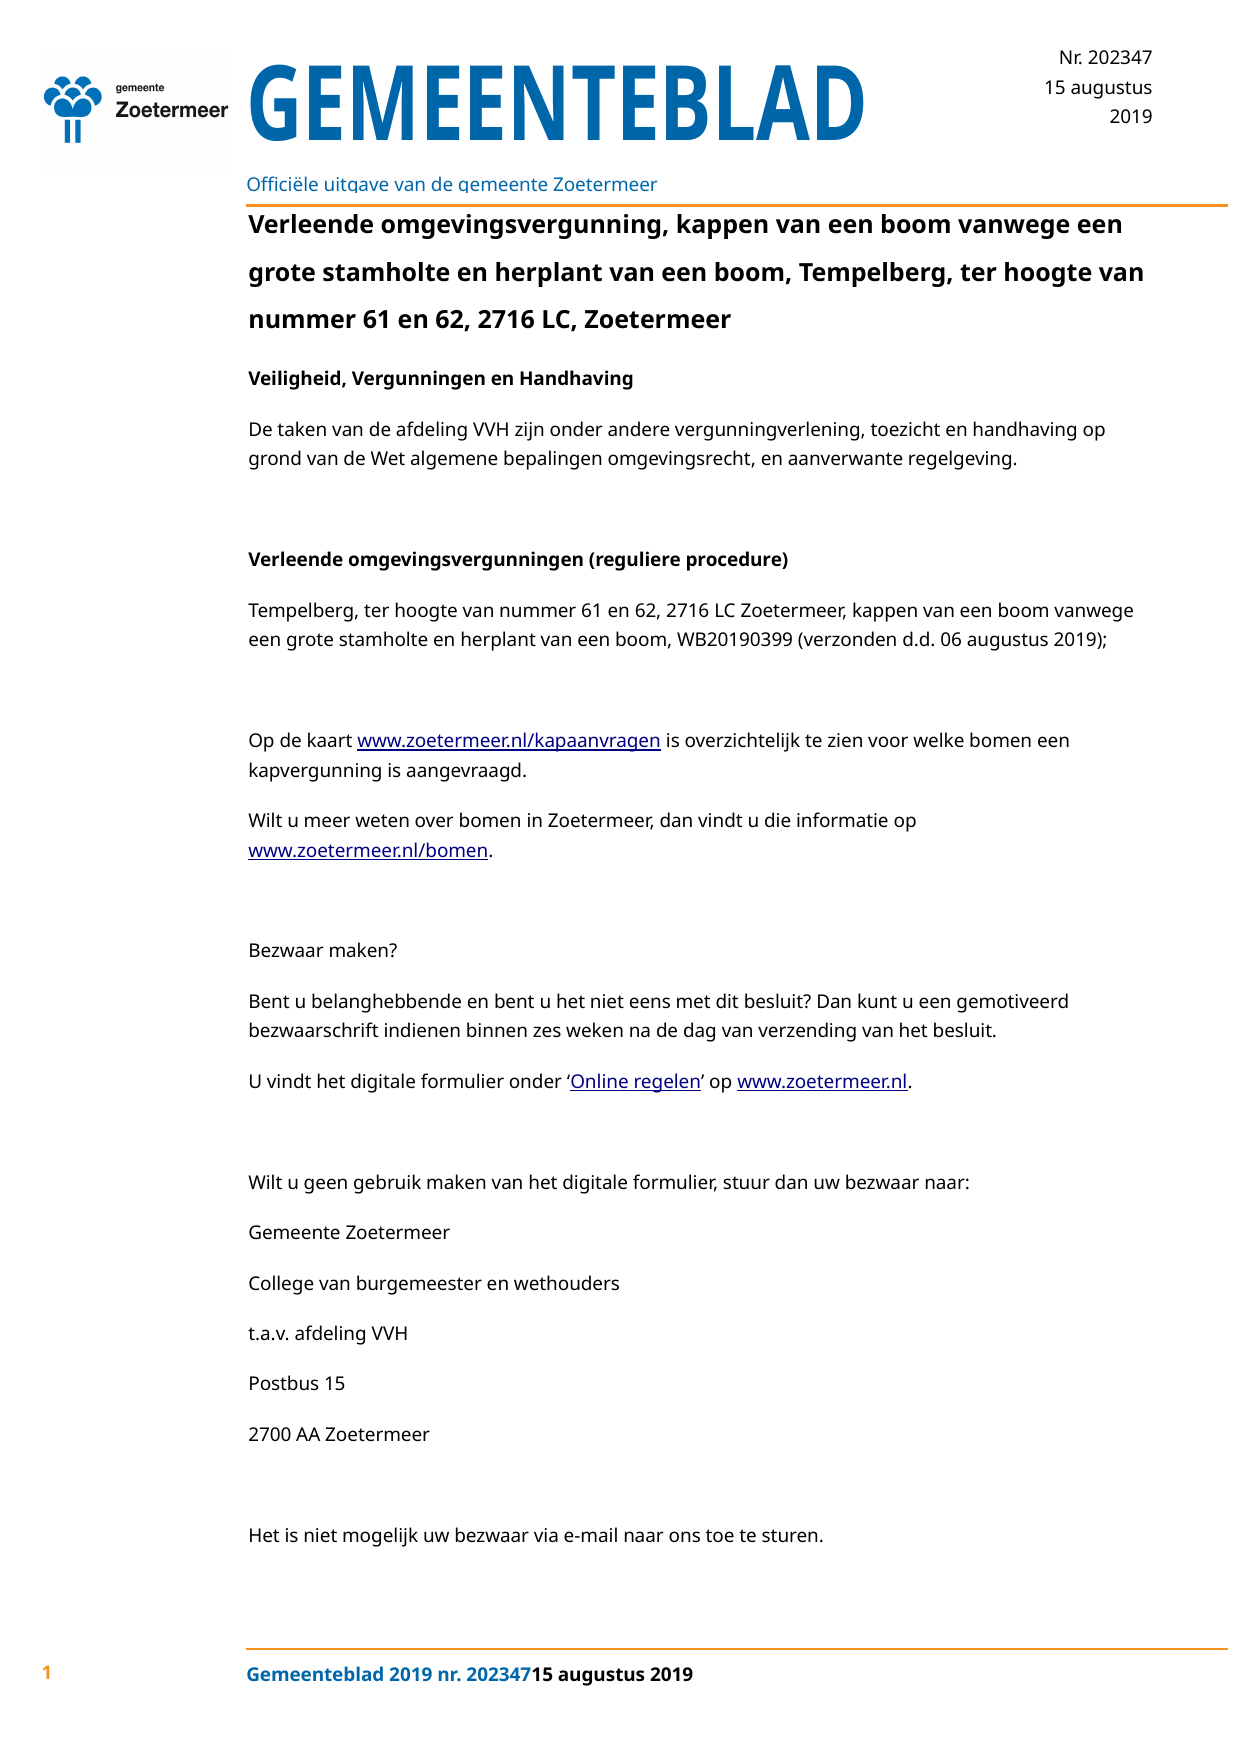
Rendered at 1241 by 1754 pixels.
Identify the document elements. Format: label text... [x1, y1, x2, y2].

text Wilt u geen gebruik maken van het digitale formulier, stuur dan uw bezwaar naar: [248, 1169, 1152, 1194]
text Bezwaar maken? [248, 938, 1152, 963]
text t.a.v. afdeling VVH [248, 1320, 1152, 1346]
text U vindt het digitale formulier onder ‘Online regelen’ op www.zoetermeer.nl. [248, 1068, 1152, 1094]
text Bent u belanghebbende en bent u het niet eens met dit besluit? Dan kunt u een gemotiveerd bezwaarschrift indienen binnen zes weken na de dag van verzending van het besluit. [248, 988, 1152, 1043]
text College van burgemeester en wethouders [248, 1270, 1152, 1295]
text 2700 AA Zoetermeer [248, 1421, 1152, 1447]
text Gemeente Zoetermeer [248, 1219, 1152, 1245]
text Het is niet mogelijk uw bezwaar via e-mail naar ons toe te sturen. [248, 1522, 1152, 1547]
text De taken van de afdeling VVH zijn onder andere vergunningverlening, toezicht en handhaving op grond van de Wet algemene bepalingen omgevingsrecht, en aanverwante regelgeving. [248, 416, 1152, 471]
picture [41, 47, 231, 172]
text Verleende omgevingsvergunning, kappen van een boom vanwege een grote stamholte en herplant van een boom, Tempelberg, ter hoogte van nummer 61 en 62, 2716 LC, Zoetermeer [248, 207, 1152, 336]
text Op de kaart www.zoetermeer.nl/kapaanvragen is overzichtelijk te zien voor welke bomen een kapvergunning is aangevraagd. [248, 727, 1152, 782]
text Verleende omgevingsvergunningen (reguliere procedure) [248, 546, 1152, 572]
text Tempelberg, ter hoogte van nummer 61 en 62, 2716 LC Zoetermeer, kappen van een boom vanwege een grote stamholte en herplant van een boom, WB20190399 (verzonden d.d. 06 augustus 2019); [248, 597, 1152, 652]
text Wilt u meer weten over bomen in Zoetermeer, dan vindt u die informatie op www.zoetermeer.nl/bomen. [248, 807, 1152, 862]
text Veiligheid, Vergunningen en Handhaving [248, 366, 1152, 391]
text Postbus 15 [248, 1371, 1152, 1396]
